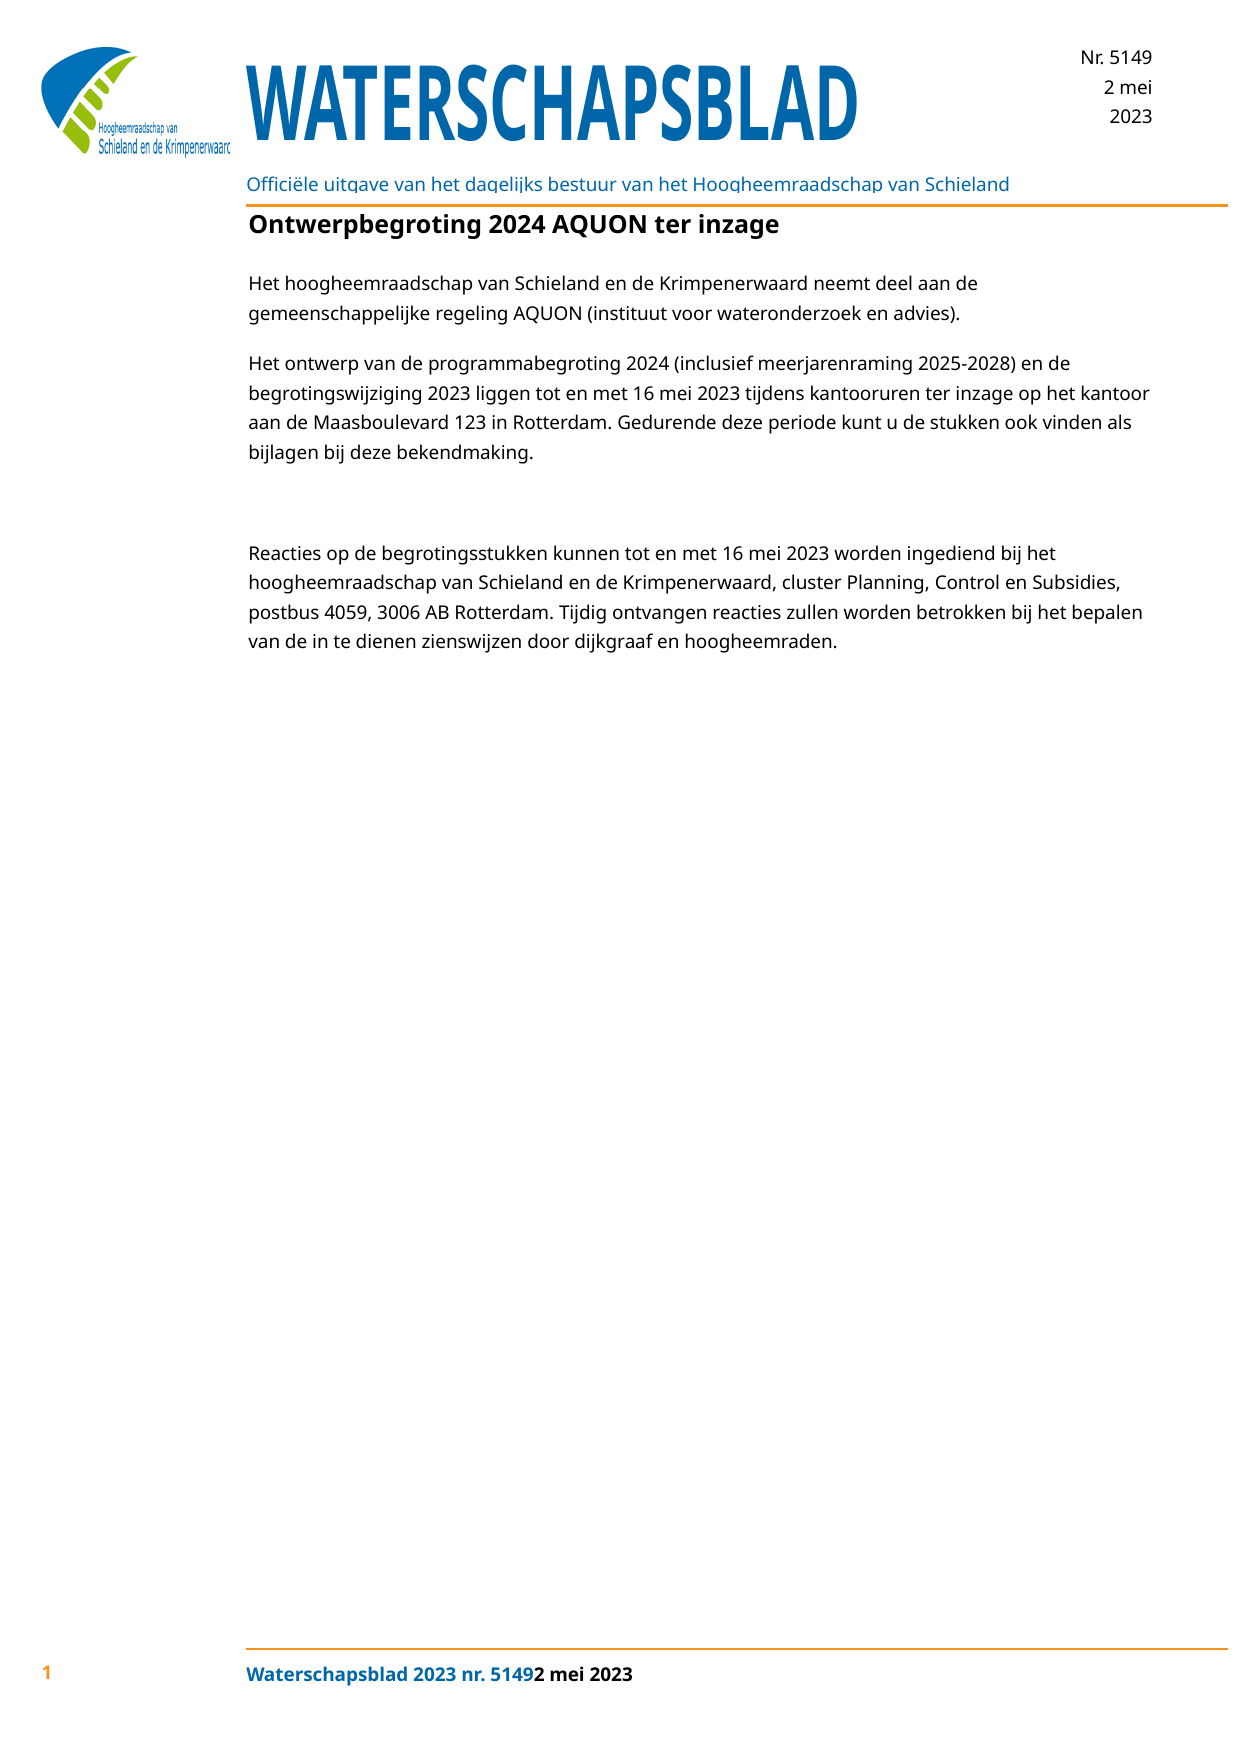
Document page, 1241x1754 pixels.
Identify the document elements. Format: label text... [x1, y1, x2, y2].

picture [41, 47, 231, 172]
text Ontwerpbegroting 2024 AQUON ter inzage [248, 207, 1152, 241]
text Het ontwerp van de programmabegroting 2024 (inclusief meerjarenraming 2025-2028) en de begrotingswijziging 2023 liggen tot en met 16 mei 2023 tijdens kantooruren ter inzage op het kantoor aan de Maasboulevard 123 in Rotterdam. Gedurende deze periode kunt u de stukken ook vinden als bijlagen bij deze bekendmaking. [248, 350, 1152, 465]
text Reacties op de begrotingsstukken kunnen tot en met 16 mei 2023 worden ingediend bij het hoogheemraadschap van Schieland en de Krimpenerwaard, cluster Planning, Control en Subsidies, postbus 4059, 3006 AB Rotterdam. Tijdig ontvangen reacties zullen worden betrokken bij het bepalen van de in te dienen zienswijzen door dijkgraaf en hoogheemraden. [248, 540, 1152, 654]
text Het hoogheemraadschap van Schieland en de Krimpenerwaard neemt deel aan de gemeenschappelijke regeling AQUON (instituut voor wateronderzoek en advies). [248, 270, 1152, 326]
